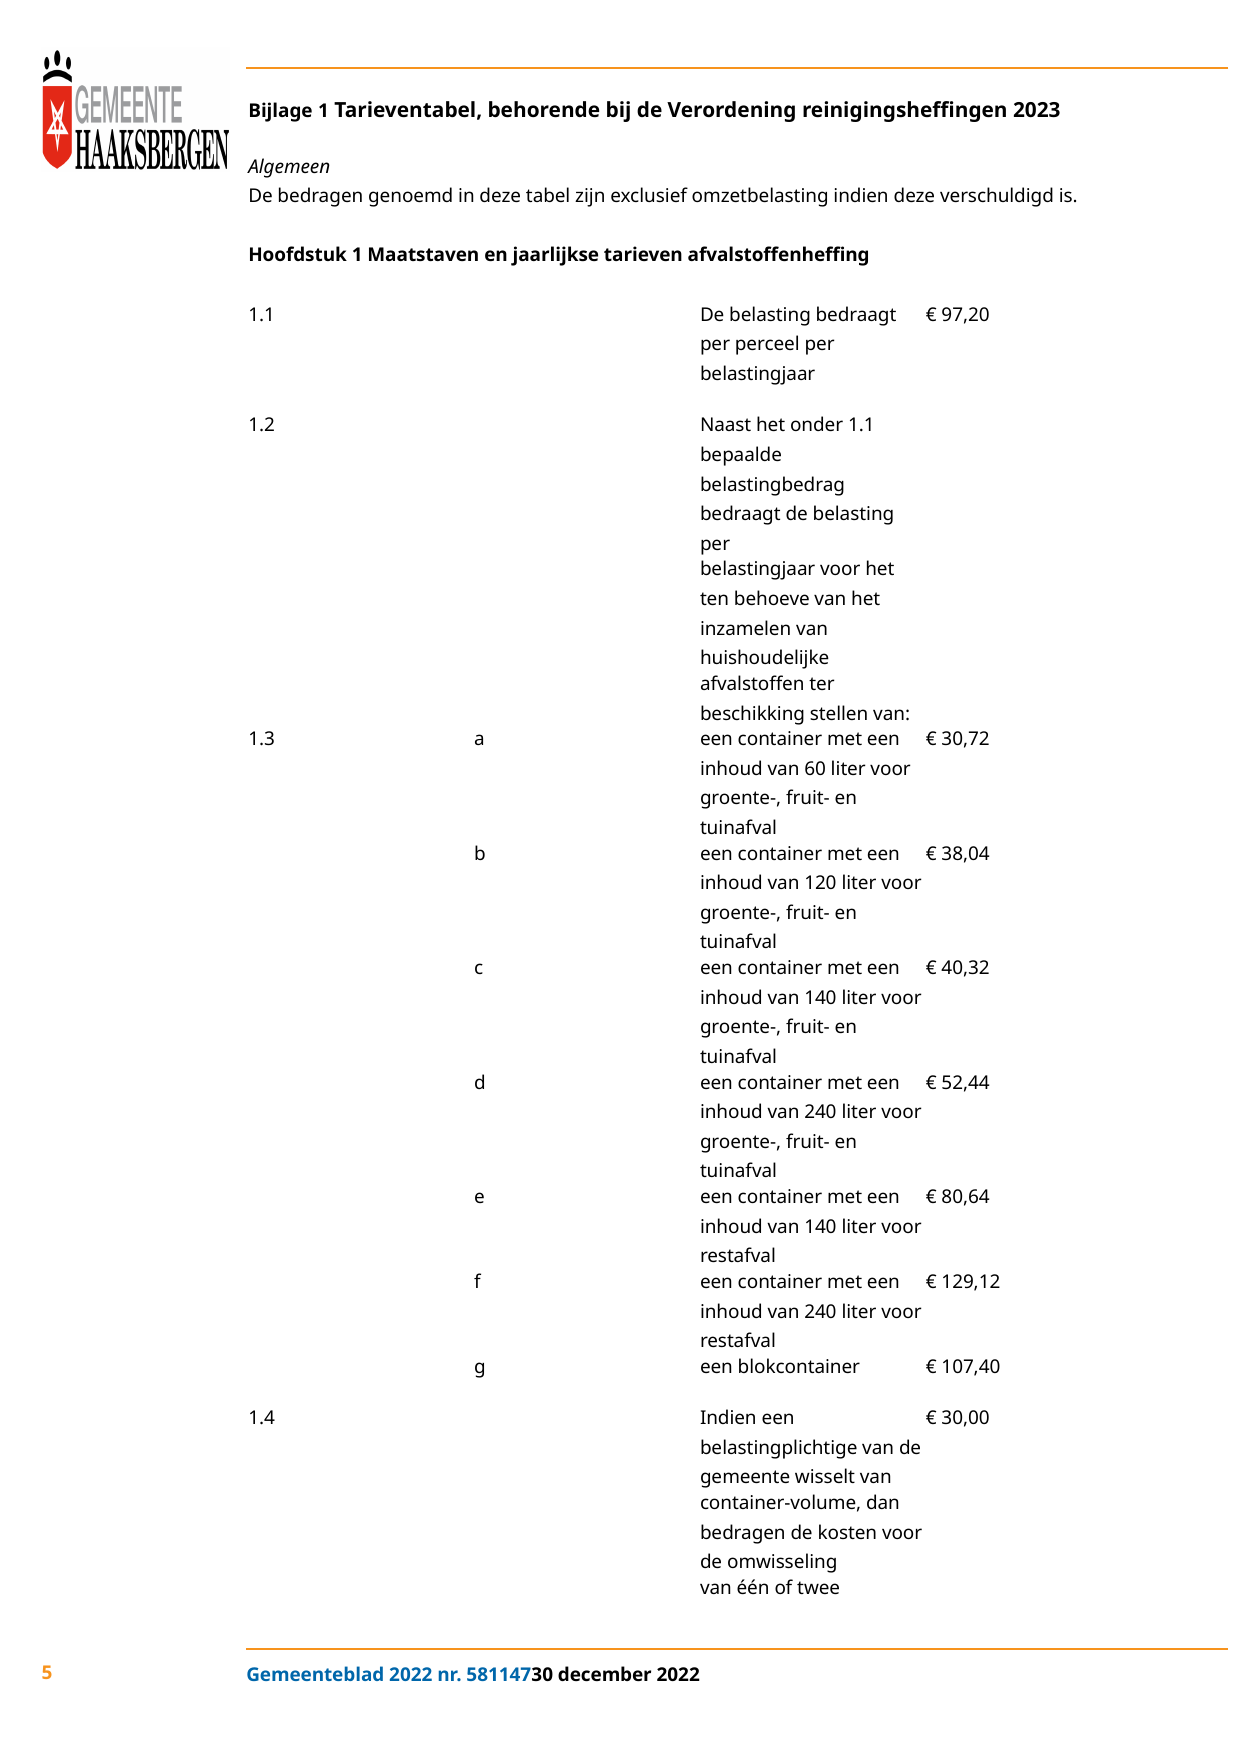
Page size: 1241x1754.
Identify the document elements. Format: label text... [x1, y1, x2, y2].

table_cell [474, 670, 700, 725]
text Algemeen [248, 153, 1152, 179]
table_cell b [474, 840, 700, 954]
table_cell 1.2 [248, 412, 474, 556]
table_cell € 129,12 [926, 1268, 1152, 1353]
table_cell € 52,44 [926, 1069, 1152, 1183]
table_cell [248, 1268, 474, 1353]
table_cell g [474, 1353, 700, 1379]
table_cell Naast het onder 1.1 bepaalde belastingbedrag bedraagt de belasting per [700, 412, 926, 556]
table_cell € 30,72 [926, 725, 1152, 840]
table_cell € 38,04 [926, 840, 1152, 954]
table_cell een container met een inhoud van 120 liter voor groente-, fruit- en tuinafval [700, 840, 926, 954]
table_cell e [474, 1183, 700, 1268]
table_cell [926, 412, 1152, 556]
table_cell een container met een inhoud van 60 liter voor groente-, fruit- en tuinafval [700, 725, 926, 840]
table_cell [700, 1379, 926, 1404]
table_cell een container met een inhoud van 240 liter voor restafval [700, 1268, 926, 1353]
table_header De belasting bedraagt per perceel per belastingjaar [700, 301, 926, 386]
table_cell een container met een inhoud van 140 liter voor groente-, fruit- en tuinafval [700, 954, 926, 1069]
text De bedragen genoemd in deze tabel zijn exclusief omzetbelasting indien deze verschuldigd is. [248, 182, 1152, 208]
table_cell [474, 1574, 700, 1600]
table_cell [474, 1379, 700, 1404]
table_cell € 30,00 [926, 1405, 1152, 1489]
table_cell [700, 386, 926, 412]
table_cell [474, 386, 700, 412]
table_cell f [474, 1268, 700, 1353]
table_cell [474, 1405, 700, 1489]
table_cell belastingjaar voor het ten behoeve van het inzamelen van huishoudelijke [700, 556, 926, 670]
table_cell [248, 954, 474, 1069]
table_cell [926, 1574, 1152, 1600]
table_cell [248, 670, 474, 725]
table_cell [248, 1069, 474, 1183]
table_cell een container met een inhoud van 140 liter voor restafval [700, 1183, 926, 1268]
table_cell [926, 556, 1152, 670]
table_cell [926, 1379, 1152, 1404]
table_cell een container met een inhoud van 240 liter voor groente-, fruit- en tuinafval [700, 1069, 926, 1183]
table_cell [248, 1490, 474, 1574]
table_cell [248, 1183, 474, 1268]
table_cell Indien een belastingplichtige van de gemeente wisselt van [700, 1405, 926, 1489]
table_cell [926, 1490, 1152, 1574]
text Hoofdstuk 1 Maatstaven en jaarlijkse tarieven afvalstoffenheffing [248, 242, 1152, 267]
table_cell van één of twee [700, 1574, 926, 1600]
table_cell € 107,40 [926, 1353, 1152, 1379]
table_cell [474, 556, 700, 670]
table_cell 1.4 [248, 1405, 474, 1489]
table_cell [248, 1353, 474, 1379]
text Bijlage 1 Tarieventabel, behorende bij de Verordening reinigingsheffingen 2023 [248, 95, 1152, 123]
table_cell € 40,32 [926, 954, 1152, 1069]
table_cell c [474, 954, 700, 1069]
table_cell [926, 670, 1152, 725]
table_cell [926, 386, 1152, 412]
table_cell [474, 1490, 700, 1574]
table_cell 1.3 [248, 725, 474, 840]
table_header € 97,20 [926, 301, 1152, 386]
table_cell afvalstoffen ter beschikking stellen van: [700, 670, 926, 725]
picture [41, 47, 231, 172]
table_cell container-volume, dan bedragen de kosten voor de omwisseling [700, 1490, 926, 1574]
table_cell € 80,64 [926, 1183, 1152, 1268]
table_cell [474, 412, 700, 556]
table_cell d [474, 1069, 700, 1183]
table_header [474, 301, 700, 386]
table_cell [248, 840, 474, 954]
table_cell [248, 386, 474, 412]
table_cell a [474, 725, 700, 840]
table_header 1.1 [248, 301, 474, 386]
table_cell [248, 1379, 474, 1404]
table_cell [248, 1574, 474, 1600]
table_cell [248, 556, 474, 670]
table_cell een blokcontainer [700, 1353, 926, 1379]
